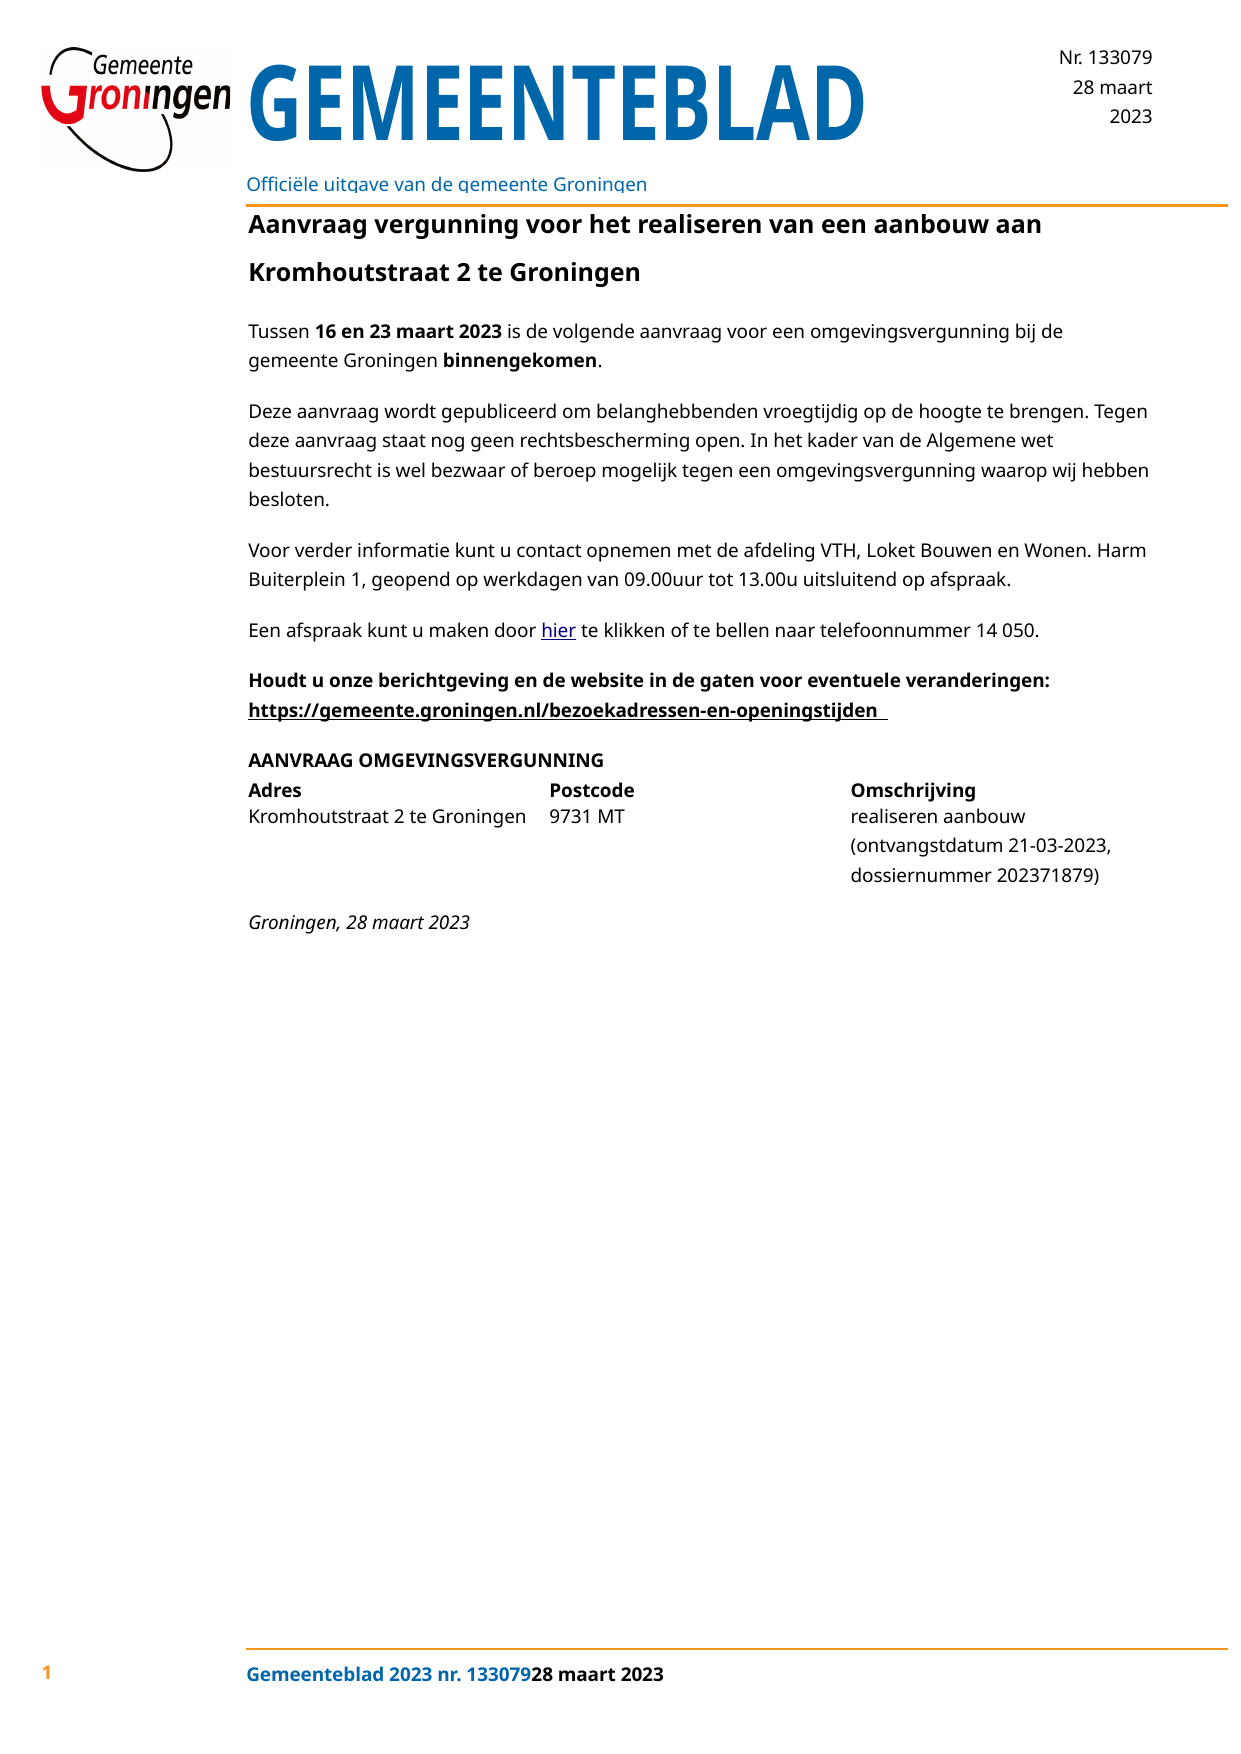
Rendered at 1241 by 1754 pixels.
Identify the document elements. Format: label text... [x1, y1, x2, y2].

text Groningen, 28 maart 2023 [248, 909, 1152, 935]
table_cell 9731 MT [549, 803, 850, 888]
table_header Postcode [549, 777, 850, 803]
text Een afspraak kunt u maken door hier te klikken of te bellen naar telefoonnummer 14 050. [248, 617, 1152, 643]
text Voor verder informatie kunt u contact opnemen met de afdeling VTH, Loket Bouwen en Wonen. Harm Buiterplein 1, geopend op werkdagen van 09.00uur tot 13.00u uitsluitend op afspraak. [248, 537, 1152, 592]
text Tussen 16 en 23 maart 2023 is de volgende aanvraag voor een omgevingsvergunning bij de gemeente Groningen binnengekomen. [248, 318, 1152, 373]
text Deze aanvraag wordt gepubliceerd om belanghebbenden vroegtijdig op de hoogte te brengen. Tegen deze aanvraag staat nog geen rechtsbescherming open. In het kader van de Algemene wet bestuursrecht is wel bezwaar of beroep mogelijk tegen een omgevingsvergunning waarop wij hebben besloten. [248, 398, 1152, 512]
table_cell Kromhoutstraat 2 te Groningen [248, 803, 549, 888]
text Aanvraag vergunning voor het realiseren van een aanbouw aan Kromhoutstraat 2 te Groningen [248, 207, 1152, 288]
table_cell realiseren aanbouw (ontvangstdatum 21-03-2023, dossiernummer 202371879) [850, 803, 1152, 888]
text Houdt u onze berichtgeving en de website in de gaten voor eventuele veranderingen: https://gemeente.groningen.nl/bezoekadressen-en-openingstijden [248, 667, 1152, 723]
text AANVRAAG OMGEVINGSVERGUNNING [248, 747, 1152, 773]
table_header Omschrijving [850, 777, 1152, 803]
picture [41, 47, 231, 172]
table_header Adres [248, 777, 549, 803]
